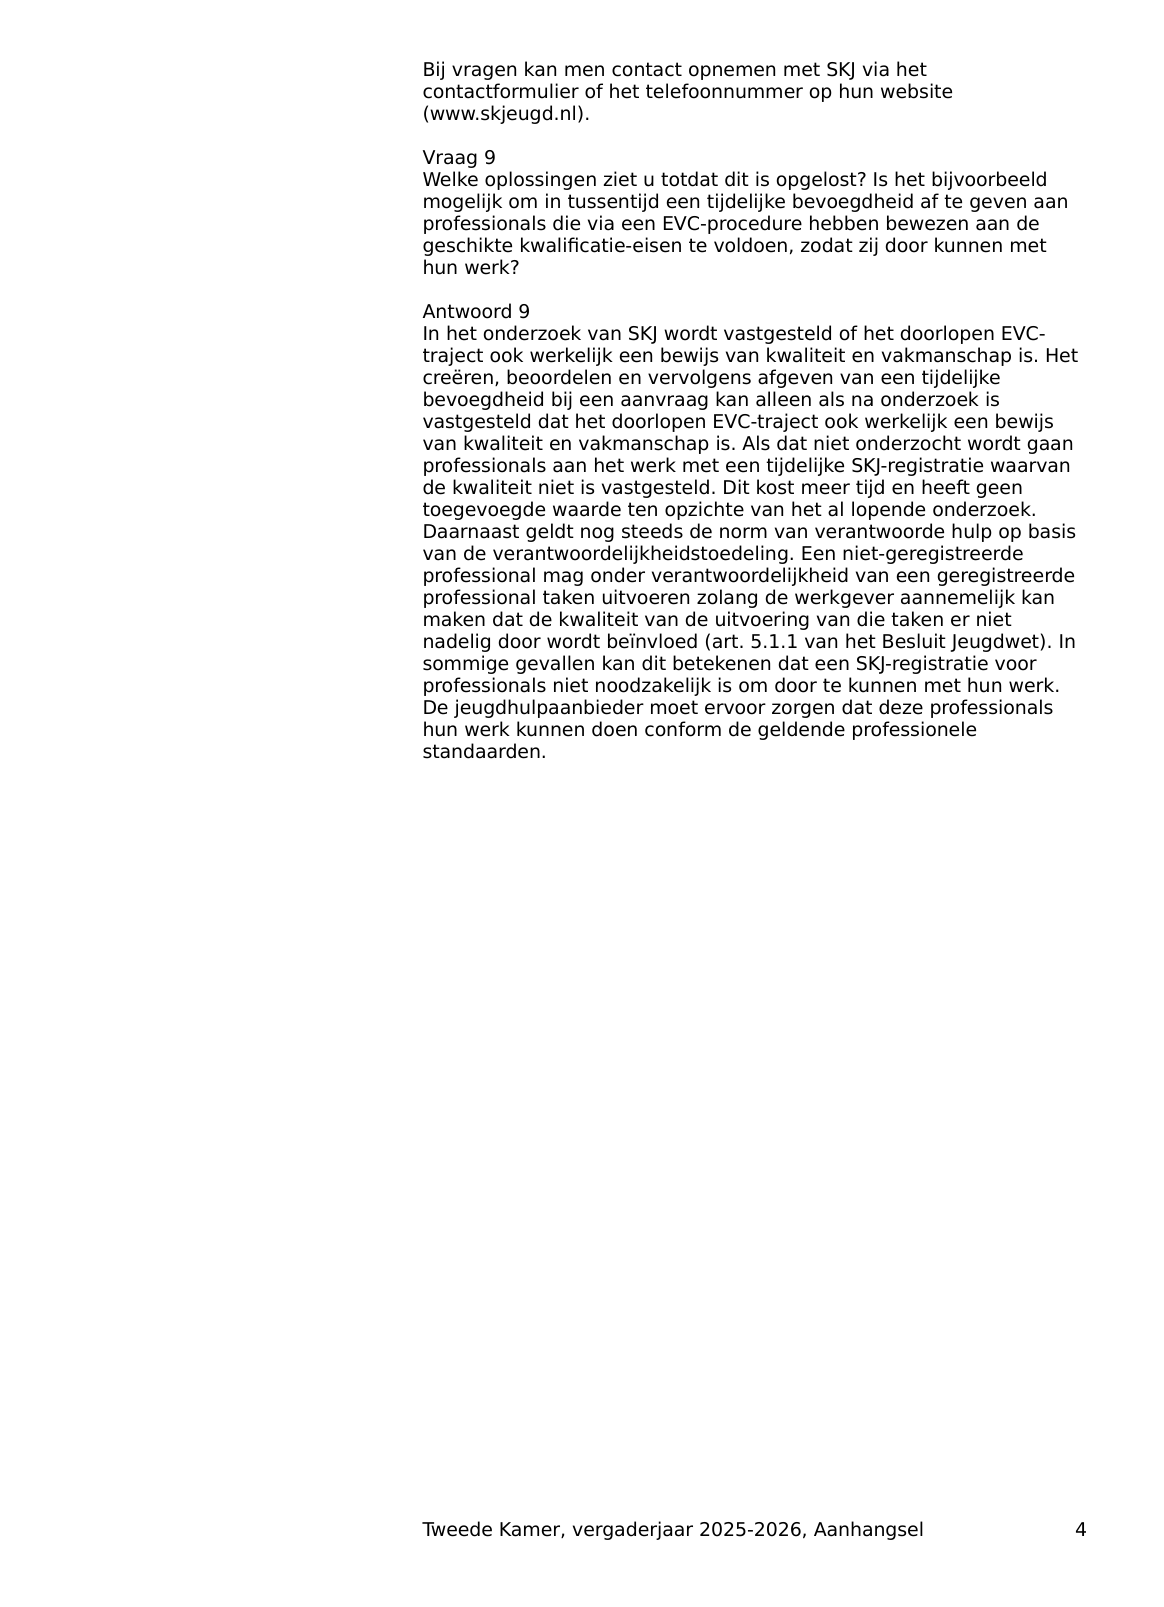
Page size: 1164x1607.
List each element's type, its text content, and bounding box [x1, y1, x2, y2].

text Vraag 9 [422, 147, 1087, 169]
text Antwoord 9 [422, 301, 1087, 323]
text Daarnaast geldt nog steeds de norm van verantwoorde hulp op basis van de verantwoordelijkheidstoedeling. Een niet-geregistreerde professional mag onder verantwoordelijkheid van een geregistreerde professional taken uitvoeren zolang de werkgever aannemelijk kan maken dat de kwaliteit van de uitvoering van die taken er niet nadelig door wordt beïnvloed (art. 5.1.1 van het Besluit Jeugdwet). In sommige gevallen kan dit betekenen dat een SKJ-registratie voor professionals niet noodzakelijk is om door te kunnen met hun werk. De jeugdhulpaanbieder moet ervoor zorgen dat deze professionals hun werk kunnen doen conform de geldende professionele standaarden. [422, 521, 1087, 763]
text In het onderzoek van SKJ wordt vastgesteld of het doorlopen EVC-traject ook werkelijk een bewijs van kwaliteit en vakmanschap is. Het creëren, beoordelen en vervolgens afgeven van een tijdelijke bevoegdheid bij een aanvraag kan alleen als na onderzoek is vastgesteld dat het doorlopen EVC-traject ook werkelijk een bewijs van kwaliteit en vakmanschap is. Als dat niet onderzocht wordt gaan professionals aan het werk met een tijdelijke SKJ-registratie waarvan de kwaliteit niet is vastgesteld. Dit kost meer tijd en heeft geen toegevoegde waarde ten opzichte van het al lopende onderzoek. [422, 323, 1087, 521]
text Welke oplossingen ziet u totdat dit is opgelost? Is het bijvoorbeeld mogelijk om in tussentijd een tijdelijke bevoegdheid af te geven aan professionals die via een EVC-procedure hebben bewezen aan de geschikte kwalificatie-eisen te voldoen, zodat zij door kunnen met hun werk? [422, 169, 1087, 279]
text Bij vragen kan men contact opnemen met SKJ via het contactformulier of het telefoonnummer op hun website (www.skjeugd.nl). [422, 59, 1087, 125]
